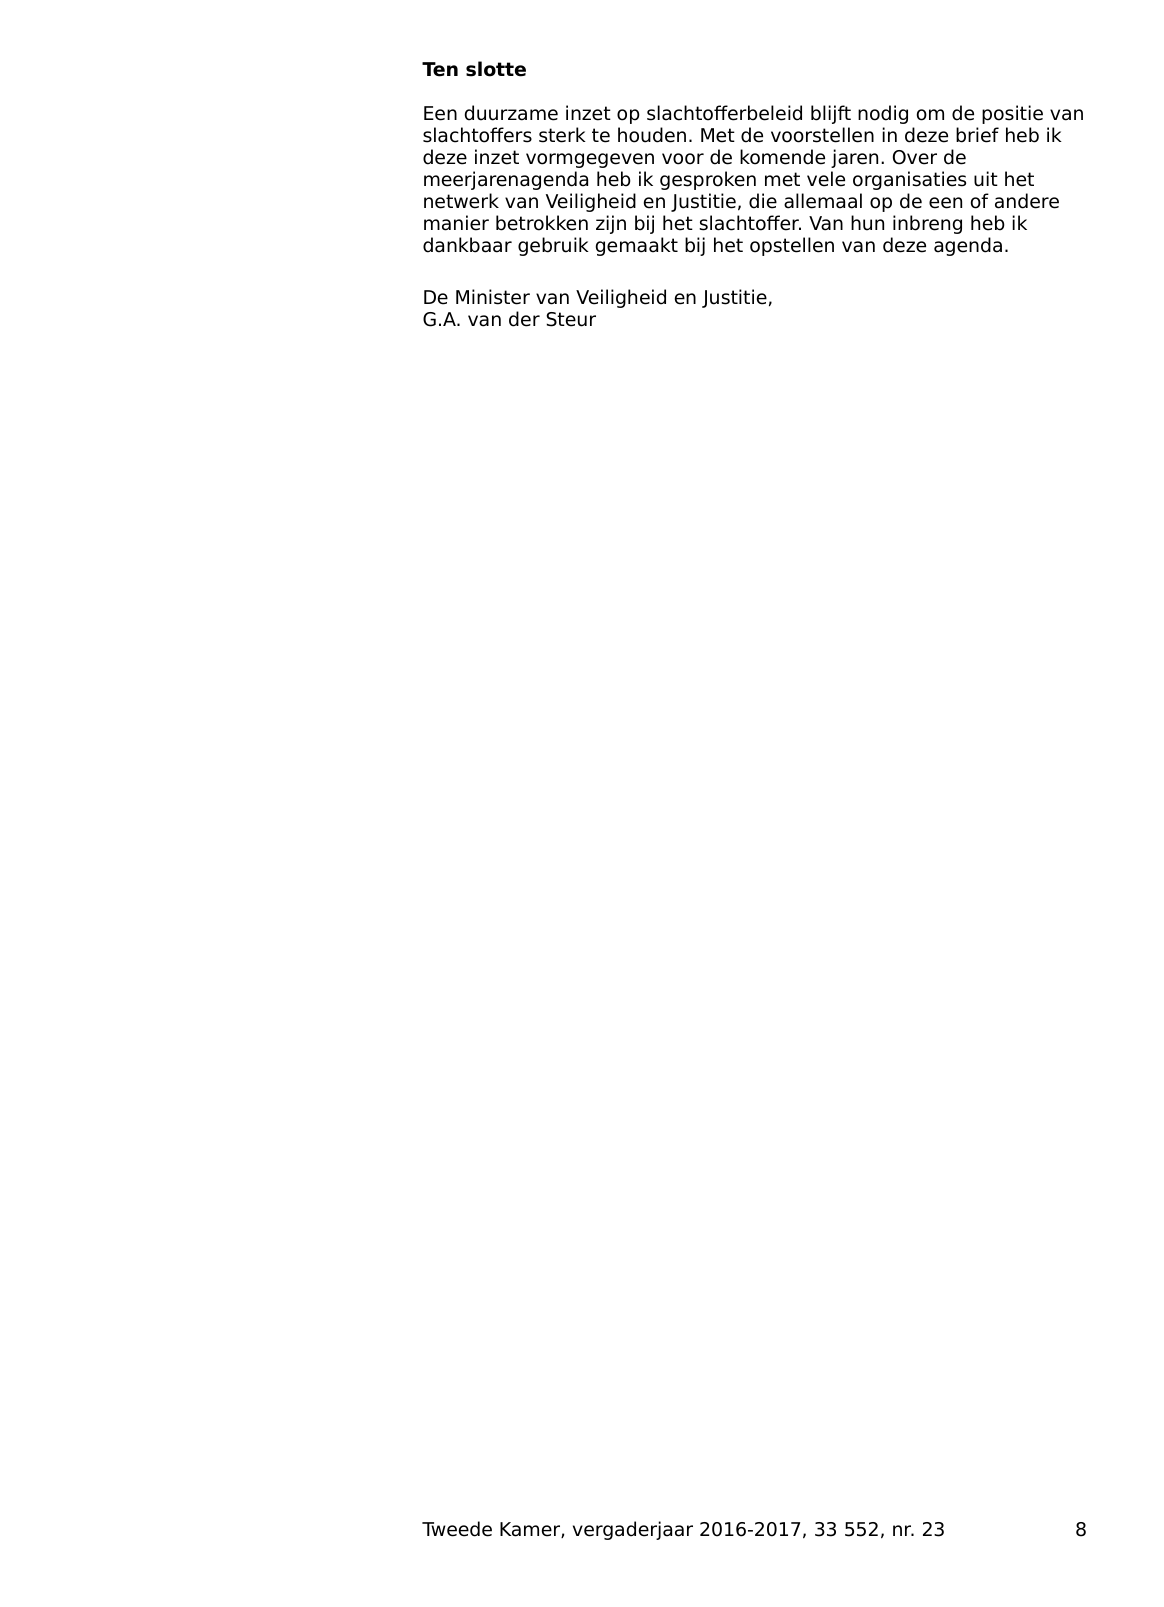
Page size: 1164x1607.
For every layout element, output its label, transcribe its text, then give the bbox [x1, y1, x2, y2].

subtitle Ten slotte [422, 59, 1087, 81]
text De Minister van Veiligheid en Justitie, G.A. van der Steur [422, 287, 1087, 331]
text Een duurzame inzet op slachtofferbeleid blijft nodig om de positie van slachtoffers sterk te houden. Met de voorstellen in deze brief heb ik deze inzet vormgegeven voor de komende jaren. Over de meerjarenagenda heb ik gesproken met vele organisaties uit het netwerk van Veiligheid en Justitie, die allemaal op de een of andere manier betrokken zijn bij het slachtoffer. Van hun inbreng heb ik dankbaar gebruik gemaakt bij het opstellen van deze agenda. [422, 103, 1087, 257]
